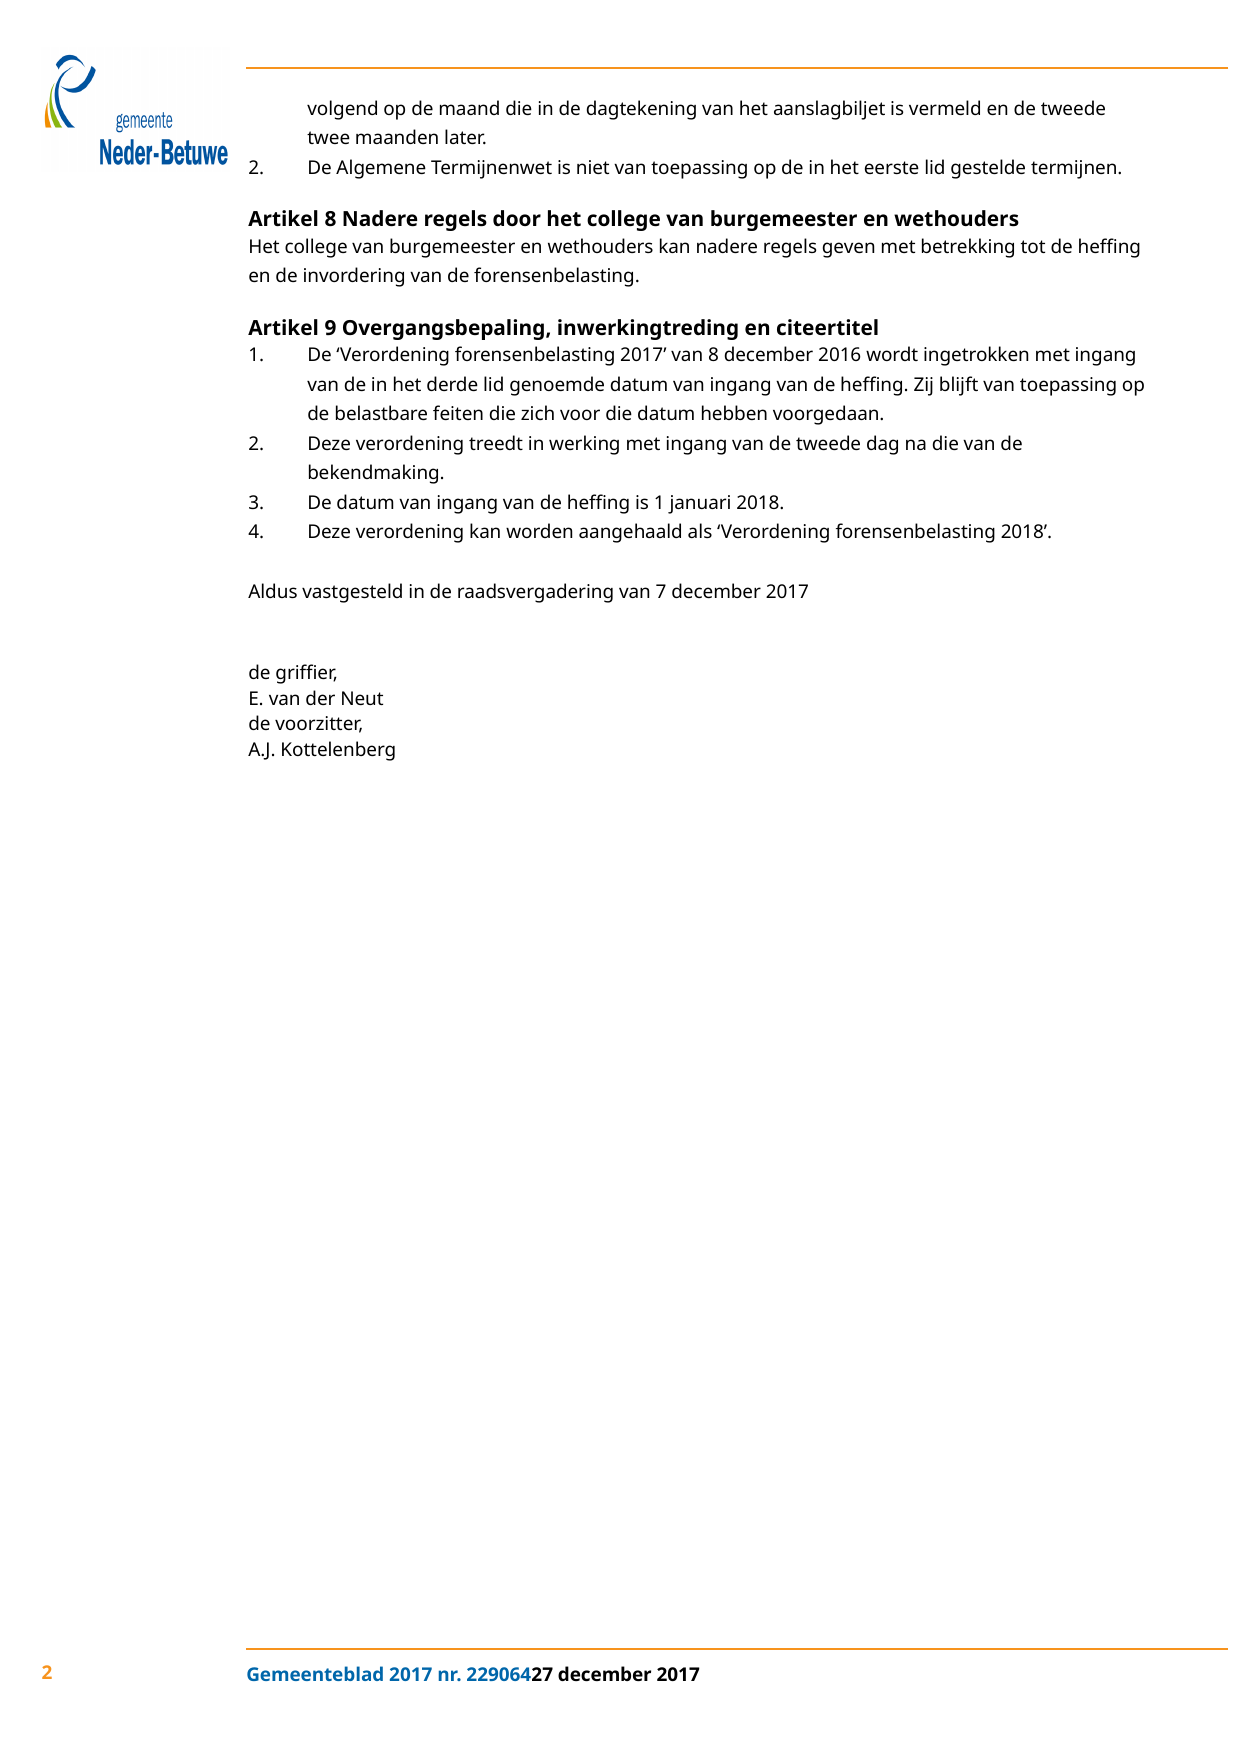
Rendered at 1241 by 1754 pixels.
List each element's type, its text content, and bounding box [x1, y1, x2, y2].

text Artikel 8 Nadere regels door het college van burgemeester en wethouders [248, 204, 1152, 233]
list volgend op de maand die in de dagtekening van het aanslagbiljet is vermeld en de tweede twee maanden later. [248, 95, 1152, 150]
list De Algemene Termijnenwet is niet van toepassing op de in het eerste lid gestelde termijnen. [248, 154, 1152, 180]
text Aldus vastgesteld in de raadsvergadering van 7 december 2017 [248, 578, 1152, 604]
text E. van der Neut [248, 685, 1152, 710]
list Deze verordening kan worden aangehaald als ‘Verordening forensenbelasting 2018’. [248, 519, 1152, 544]
text de griffier, [248, 659, 1152, 685]
list Deze verordening treedt in werking met ingang van de tweede dag na die van de bekendmaking. [248, 430, 1152, 485]
list De ‘Verordening forensenbelasting 2017’ van 8 december 2016 wordt ingetrokken met ingang van de in het derde lid genoemde datum van ingang van de heffing. Zij blijft van toepassing op de belastbare feiten die zich voor die datum hebben voorgedaan. [248, 341, 1152, 426]
text de voorzitter, [248, 710, 1152, 736]
picture [41, 47, 231, 172]
text A.J. Kottelenberg [248, 736, 1152, 762]
text Het college van burgemeester en wethouders kan nadere regels geven met betrekking tot de heffing en de invordering van de forensenbelasting. [248, 233, 1152, 288]
list De datum van ingang van de heffing is 1 januari 2018. [248, 489, 1152, 515]
text Artikel 9 Overgangsbepaling, inwerkingtreding en citeertitel [248, 313, 1152, 341]
